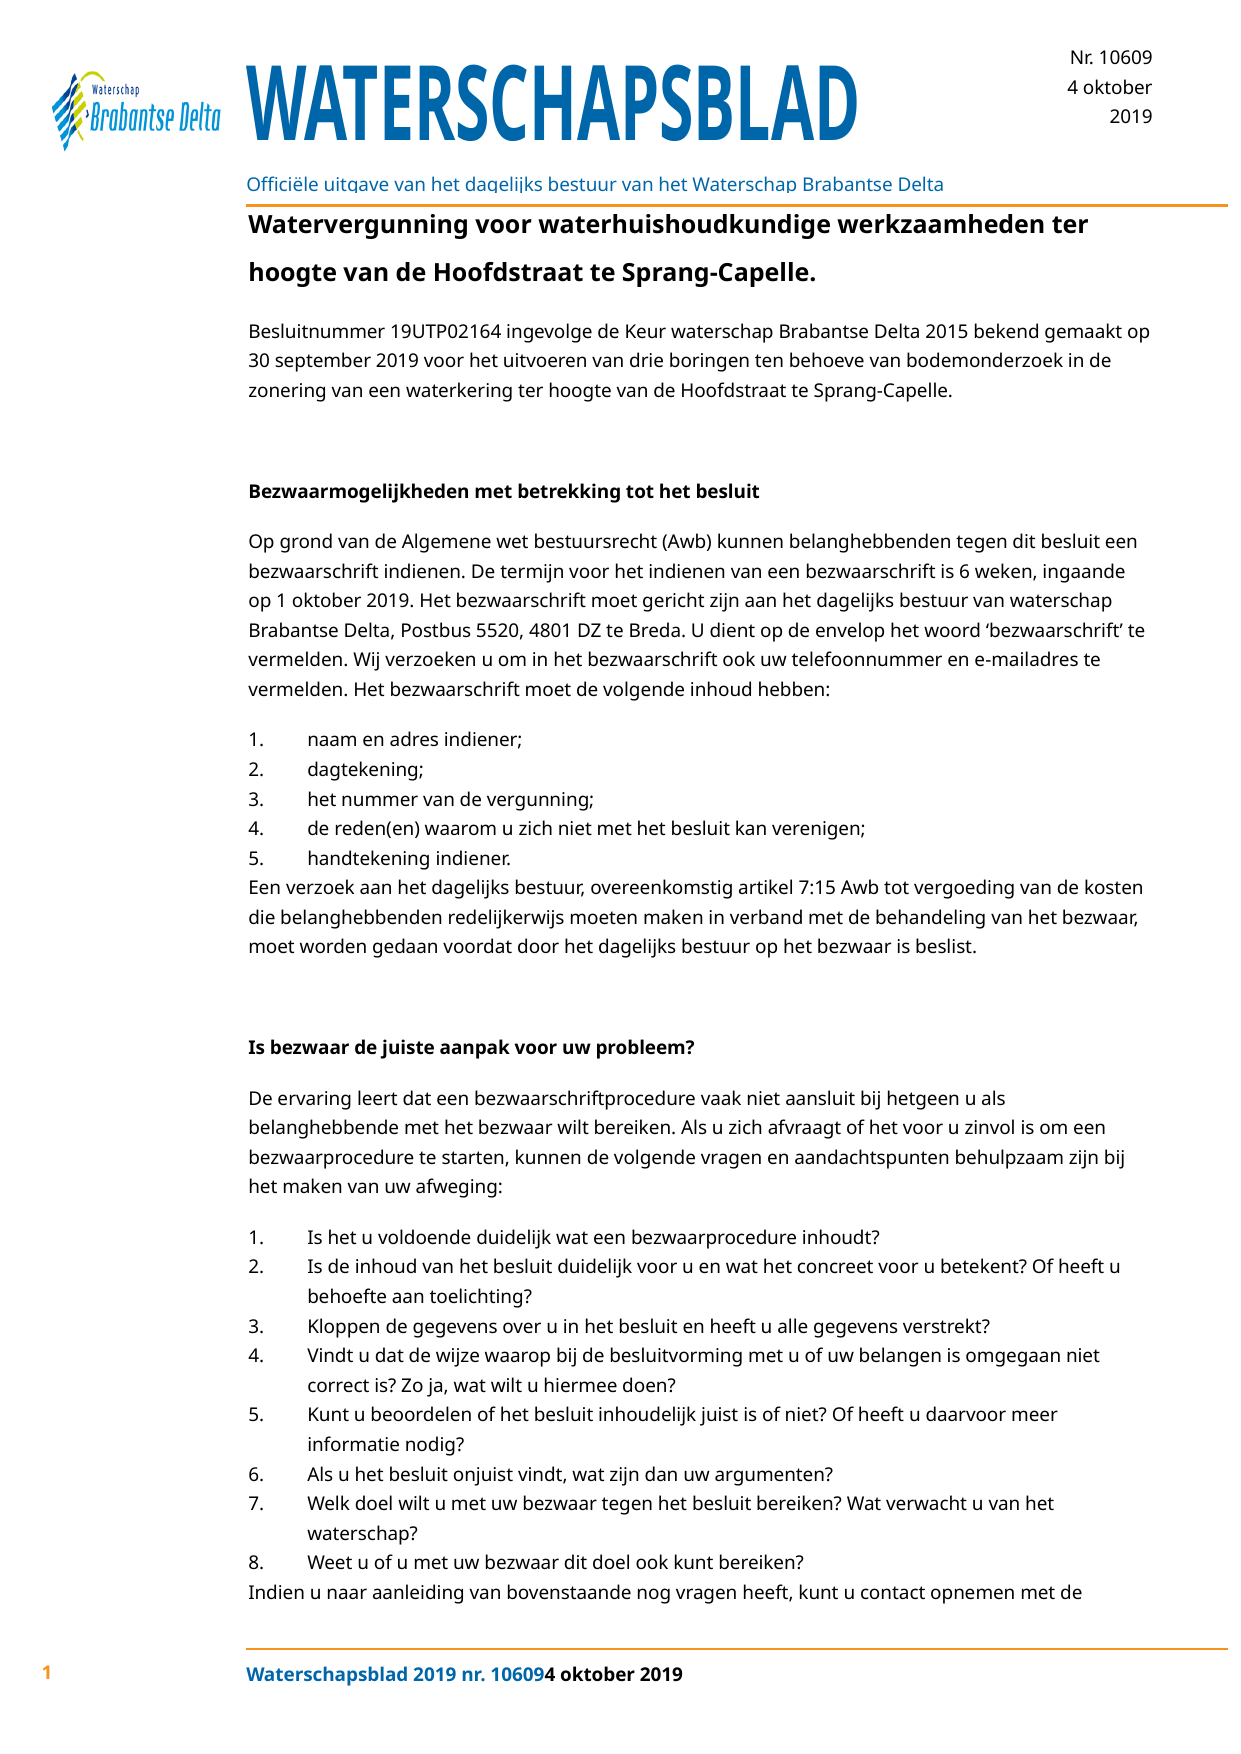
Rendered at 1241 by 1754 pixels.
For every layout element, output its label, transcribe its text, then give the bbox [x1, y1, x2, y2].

text Een verzoek aan het dagelijks bestuur, overeenkomstig artikel 7:15 Awb tot vergoeding van de kosten die belanghebbenden redelijkerwijs moeten maken in verband met de behandeling van het bezwaar, moet worden gedaan voordat door het dagelijks bestuur op het bezwaar is beslist. [248, 874, 1152, 959]
list Kloppen de gegevens over u in het besluit en heeft u alle gegevens verstrekt? [248, 1313, 1152, 1339]
picture [41, 47, 231, 172]
text Op grond van de Algemene wet bestuursrecht (Awb) kunnen belanghebbenden tegen dit besluit een bezwaarschrift indienen. De termijn voor het indienen van een bezwaarschrift is 6 weken, ingaande op 1 oktober 2019. Het bezwaarschrift moet gericht zijn aan het dagelijks bestuur van waterschap Brabantse Delta, Postbus 5520, 4801 DZ te Breda. U dient op de envelop het woord ‘bezwaarschrift’ te vermelden. Wij verzoeken u om in het bezwaarschrift ook uw telefoonnummer en e‑mailadres te vermelden. Het bezwaarschrift moet de volgende inhoud hebben: [248, 528, 1152, 702]
text Is bezwaar de juiste aanpak voor uw probleem? [248, 1034, 1152, 1060]
list Weet u of u met uw bezwaar dit doel ook kunt bereiken? [248, 1549, 1152, 1575]
text De ervaring leert dat een bezwaarschriftprocedure vaak niet aansluit bij hetgeen u als belanghebbende met het bezwaar wilt bereiken. Als u zich afvraagt of het voor u zinvol is om een bezwaarprocedure te starten, kunnen de volgende vragen en aandachtspunten behulpzaam zijn bij het maken van uw afweging: [248, 1085, 1152, 1199]
list Is de inhoud van het besluit duidelijk voor u en wat het concreet voor u betekent? Of heeft u behoefte aan toelichting? [248, 1254, 1152, 1309]
list Als u het besluit onjuist vindt, wat zijn dan uw argumenten? [248, 1461, 1152, 1487]
list dagtekening; [248, 756, 1152, 782]
list Welk doel wilt u met uw bezwaar tegen het besluit bereiken? Wat verwacht u van het waterschap? [248, 1490, 1152, 1546]
list Vindt u dat de wijze waarop bij de besluitvorming met u of uw belangen is omgegaan niet correct is? Zo ja, wat wilt u hiermee doen? [248, 1342, 1152, 1398]
list naam en adres indiener; [248, 727, 1152, 752]
list handtekening indiener. [248, 845, 1152, 871]
list het nummer van de vergunning; [248, 786, 1152, 812]
text Bezwaarmogelijkheden met betrekking tot het besluit [248, 478, 1152, 504]
list Kunt u beoordelen of het besluit inhoudelijk juist is of niet? Of heeft u daarvoor meer informatie nodig? [248, 1402, 1152, 1457]
text Indien u naar aanleiding van bovenstaande nog vragen heeft, kunt u contact opnemen met de [248, 1579, 1152, 1605]
list de reden(en) waarom u zich niet met het besluit kan verenigen; [248, 815, 1152, 841]
text Watervergunning voor waterhuishoudkundige werkzaamheden ter hoogte van de Hoofdstraat te Sprang-Capelle. [248, 207, 1152, 288]
text Besluitnummer 19UTP02164 ingevolge de Keur waterschap Brabantse Delta 2015 bekend gemaakt op 30 september 2019 voor het uitvoeren van drie boringen ten behoeve van bodemonderzoek in de zonering van een waterkering ter hoogte van de Hoofdstraat te Sprang-Capelle. [248, 318, 1152, 403]
list Is het u voldoende duidelijk wat een bezwaarprocedure inhoudt? [248, 1224, 1152, 1250]
